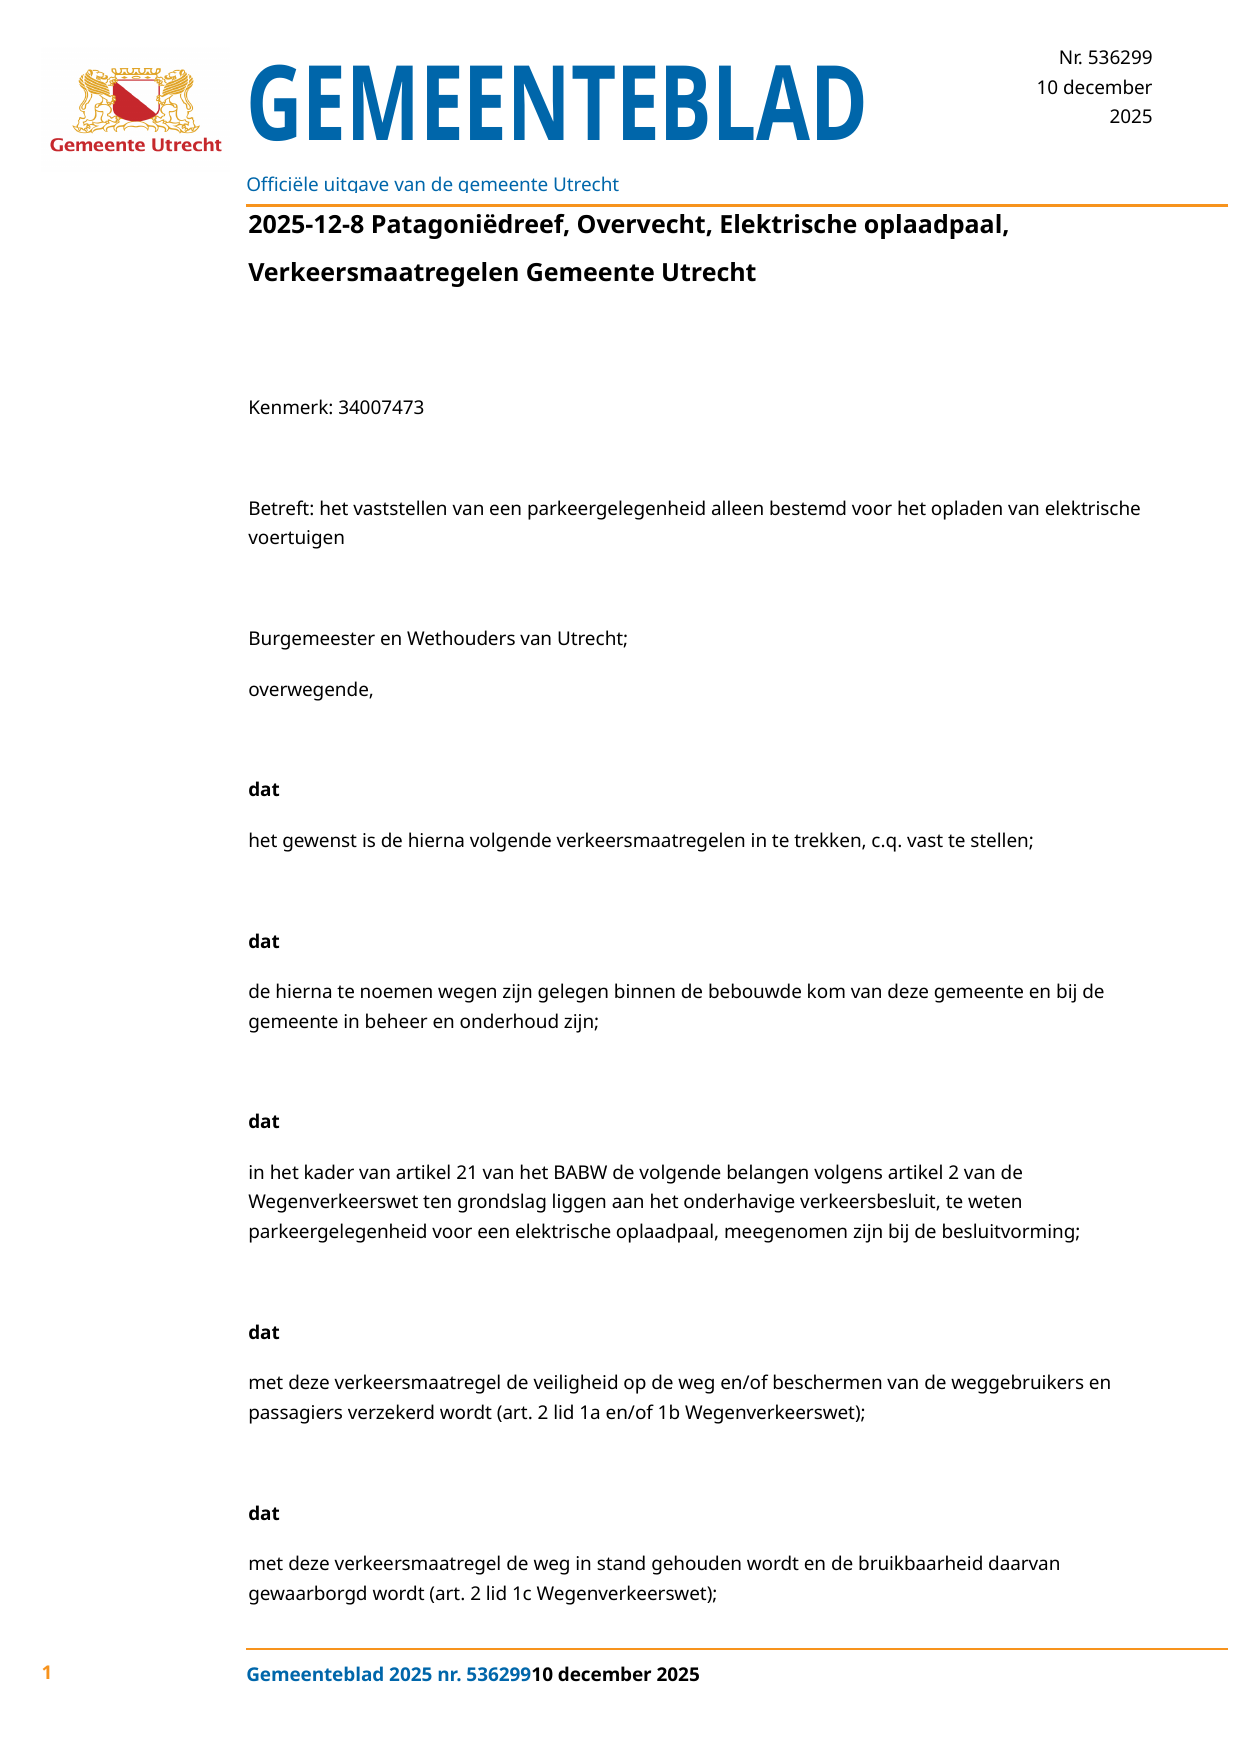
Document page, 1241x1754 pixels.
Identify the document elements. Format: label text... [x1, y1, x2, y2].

text met deze verkeersmaatregel de weg in stand gehouden wordt en de bruikbaarheid daarvan gewaarborgd wordt (art. 2 lid 1c Wegenverkeerswet); [248, 1550, 1152, 1606]
text in het kader van artikel 21 van het BABW de volgende belangen volgens artikel 2 van de Wegenverkeerswet ten grondslag liggen aan het onderhavige verkeersbesluit, te weten parkeergelegenheid voor een elektrische oplaadpaal, meegenomen zijn bij de besluitvorming; [248, 1159, 1152, 1244]
text Betreft: het vaststellen van een parkeergelegenheid alleen bestemd voor het opladen van elektrische voertuigen [248, 495, 1152, 550]
text de hierna te noemen wegen zijn gelegen binnen de bebouwde kom van deze gemeente en bij de gemeente in beheer en onderhoud zijn; [248, 978, 1152, 1033]
text met deze verkeersmaatregel de veiligheid op de weg en/of beschermen van de weggebruikers en passagiers verzekerd wordt (art. 2 lid 1a en/of 1b Wegenverkeerswet); [248, 1369, 1152, 1425]
text overwegende, [248, 676, 1152, 701]
text dat [248, 928, 1152, 953]
text 2025-12-8 Patagoniëdreef, Overvecht, Elektrische oplaadpaal, Verkeersmaatregelen Gemeente Utrecht [248, 207, 1152, 288]
text dat [248, 1500, 1152, 1526]
text Kenmerk: 34007473 [248, 394, 1152, 420]
text dat [248, 777, 1152, 802]
text Burgemeester en Wethouders van Utrecht; [248, 625, 1152, 651]
text dat [248, 1319, 1152, 1345]
text het gewenst is de hierna volgende verkeersmaatregelen in te trekken, c.q. vast te stellen; [248, 827, 1152, 853]
text dat [248, 1109, 1152, 1134]
picture [41, 47, 231, 172]
